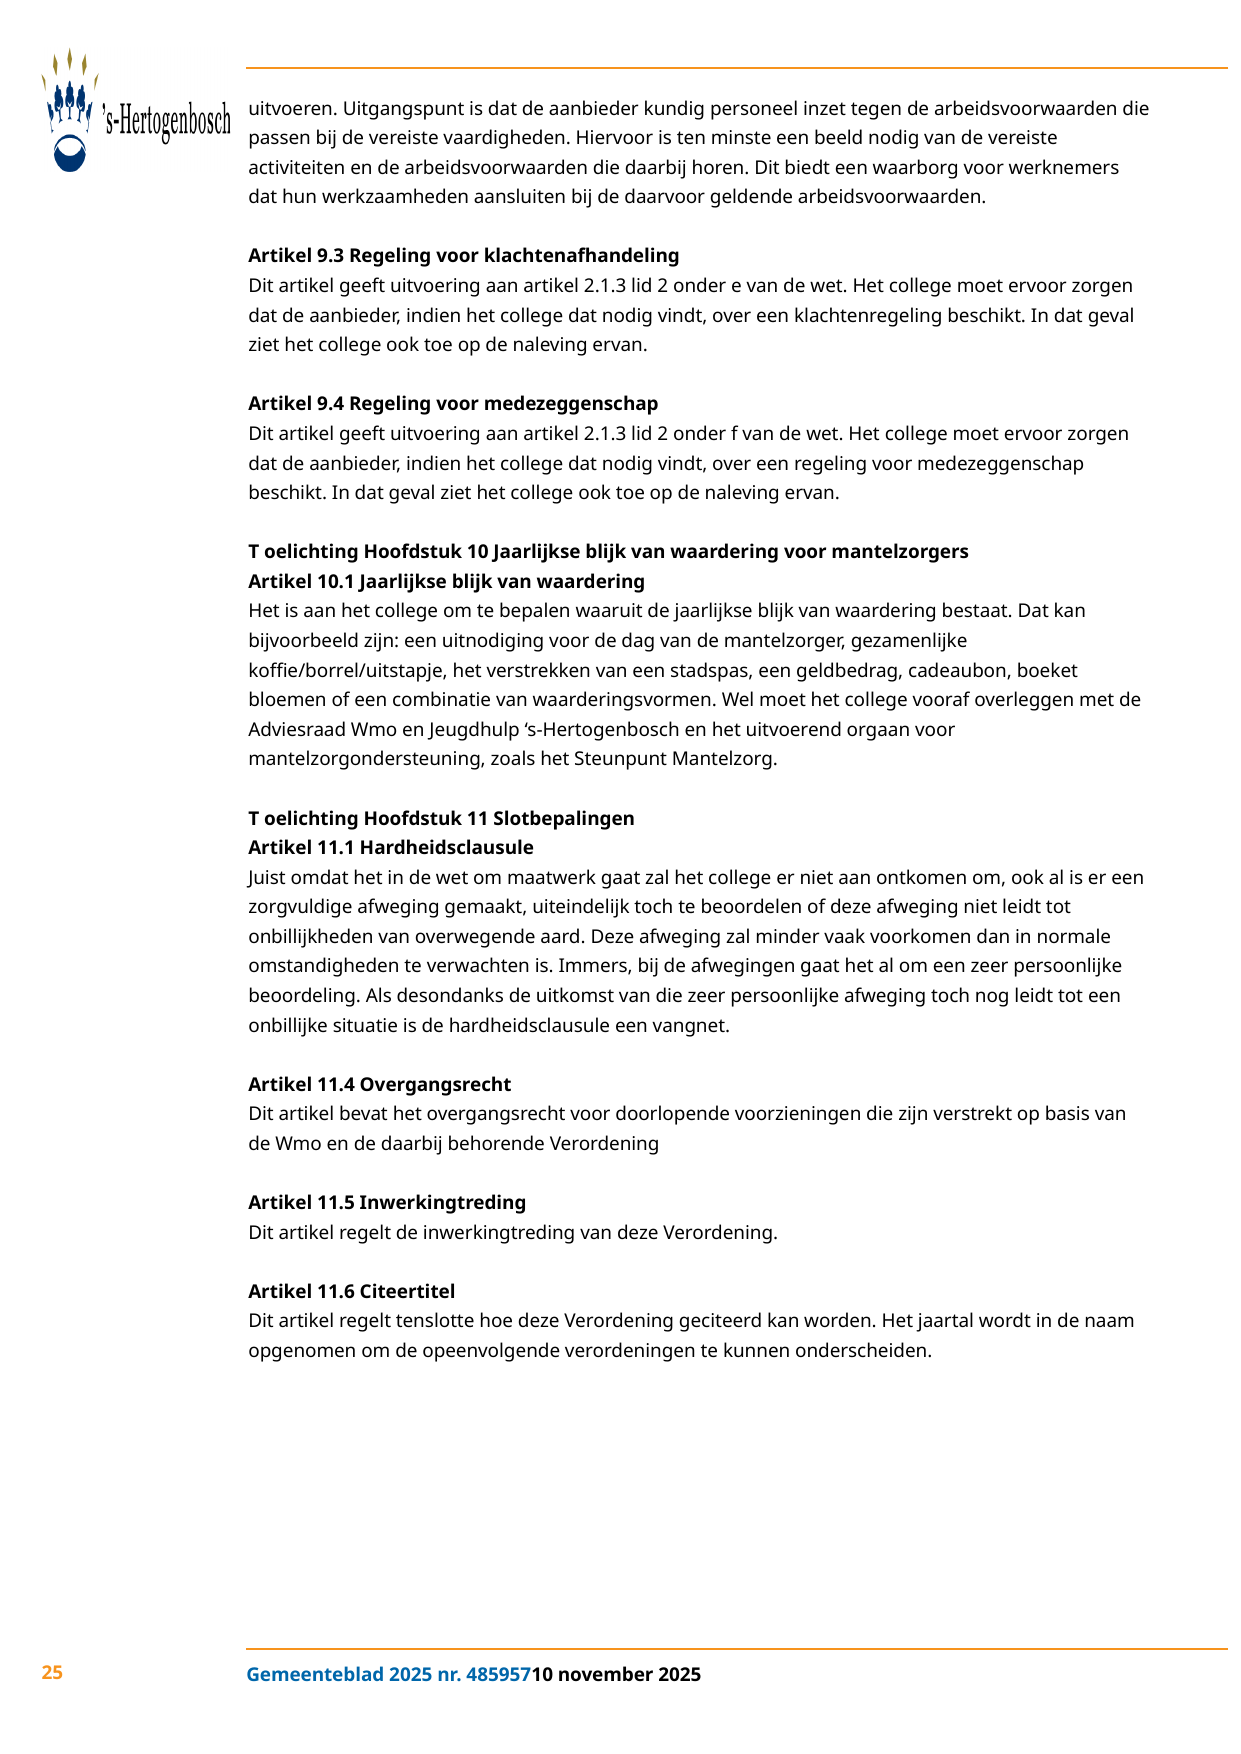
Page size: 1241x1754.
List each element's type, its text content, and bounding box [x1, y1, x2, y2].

text Artikel 11.5 Inwerkingtreding [248, 1189, 1152, 1215]
text uitvoeren. Uitgangspunt is dat de aanbieder kundig personeel inzet tegen de arbeidsvoorwaarden die passen bij de vereiste vaardigheden. Hiervoor is ten minste een beeld nodig van de vereiste activiteiten en de arbeidsvoorwaarden die daarbij horen. Dit biedt een waarborg voor werknemers dat hun werkzaamheden aansluiten bij de daarvoor geldende arbeidsvoorwaarden. [248, 95, 1152, 209]
text Artikel 9.3 Regeling voor klachtenafhandeling [248, 243, 1152, 268]
text Dit artikel regelt tenslotte hoe deze Verordening geciteerd kan worden. Het jaartal wordt in de naam opgenomen om de opeenvolgende verordeningen te kunnen onderscheiden. [248, 1308, 1152, 1363]
text Artikel 9.4 Regeling voor medezeggenschap [248, 391, 1152, 416]
text T oelichting Hoofdstuk 10 Jaarlijkse blijk van waardering voor mantelzorgers [248, 538, 1152, 564]
text Juist omdat het in de wet om maatwerk gaat zal het college er niet aan ontkomen om, ook al is er een zorgvuldige afweging gemaakt, uiteindelijk toch te beoordelen of deze afweging niet leidt tot onbillijkheden van overwegende aard. Deze afweging zal minder vaak voorkomen dan in normale omstandigheden te verwachten is. Immers, bij de afwegingen gaat het al om een zeer persoonlijke beoordeling. Als desondanks de uitkomst van die zeer persoonlijke afweging toch nog leidt tot een onbillijke situatie is de hardheidsclausule een vangnet. [248, 864, 1152, 1038]
text T oelichting Hoofdstuk 11 Slotbepalingen [248, 805, 1152, 831]
text Het is aan het college om te bepalen waaruit de jaarlijkse blijk van waardering bestaat. Dat kan bijvoorbeeld zijn: een uitnodiging voor de dag van de mantelzorger, gezamenlijke koffie/borrel/uitstapje, het verstrekken van een stadspas, een geldbedrag, cadeaubon, boeket bloemen of een combinatie van waarderingsvormen. Wel moet het college vooraf overleggen met de Adviesraad Wmo en Jeugdhulp ‘s-Hertogenbosch en het uitvoerend orgaan voor mantelzorgondersteuning, zoals het Steunpunt Mantelzorg. [248, 598, 1152, 771]
text Dit artikel geeft uitvoering aan artikel 2.1.3 lid 2 onder e van de wet. Het college moet ervoor zorgen dat de aanbieder, indien het college dat nodig vindt, over een klachtenregeling beschikt. In dat geval ziet het college ook toe op de naleving ervan. [248, 272, 1152, 357]
text Artikel 10.1 Jaarlijkse blijk van waardering [248, 568, 1152, 594]
text Artikel 11.1 Hardheidsclausule [248, 834, 1152, 860]
text Dit artikel bevat het overgangsrecht voor doorlopende voorzieningen die zijn verstrekt op basis van de Wmo en de daarbij behorende Verordening [248, 1101, 1152, 1156]
text Artikel 11.4 Overgangsrecht [248, 1071, 1152, 1097]
text Artikel 11.6 Citeertitel [248, 1278, 1152, 1304]
text Dit artikel regelt de inwerkingtreding van deze Verordening. [248, 1219, 1152, 1245]
picture [41, 47, 231, 172]
text Dit artikel geeft uitvoering aan artikel 2.1.3 lid 2 onder f van de wet. Het college moet ervoor zorgen dat de aanbieder, indien het college dat nodig vindt, over een regeling voor medezeggenschap beschikt. In dat geval ziet het college ook toe op de naleving ervan. [248, 420, 1152, 505]
